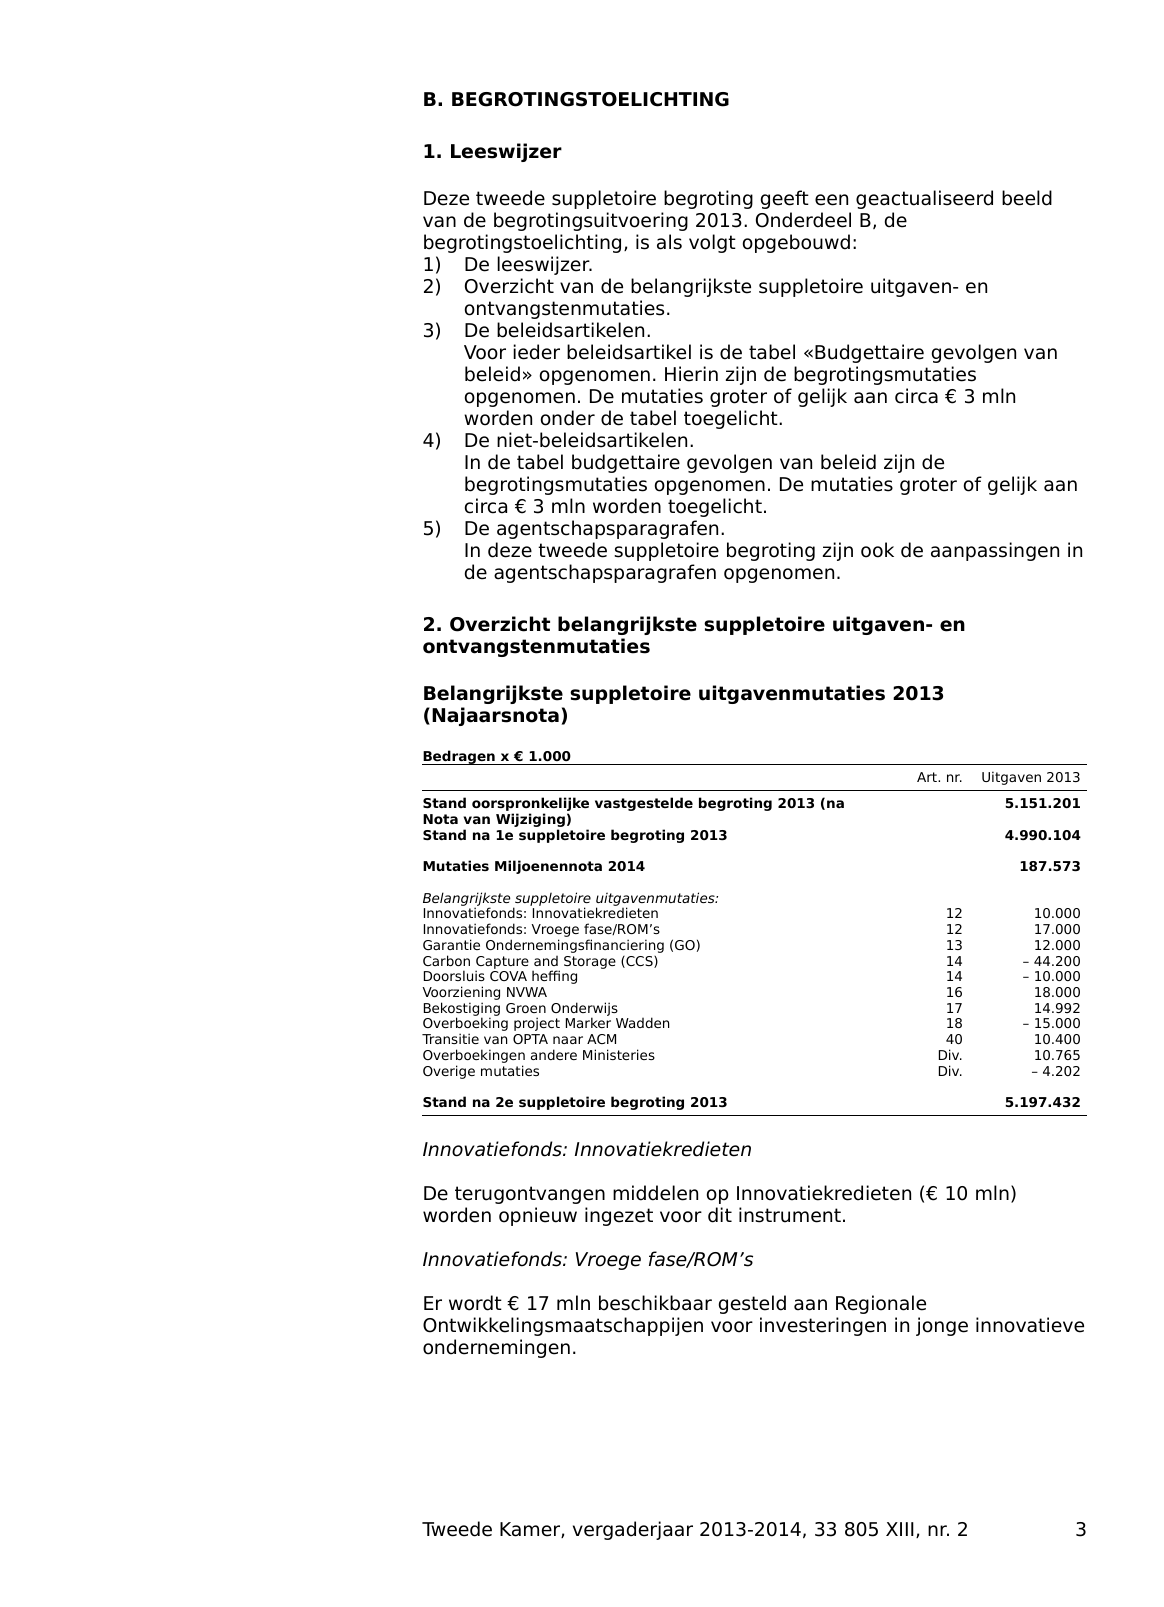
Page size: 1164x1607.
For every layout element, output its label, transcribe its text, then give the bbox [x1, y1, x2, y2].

table_header Bedragen x € 1.000 [422, 749, 1087, 764]
table_cell [422, 1079, 850, 1095]
table_cell 12 [850, 922, 968, 938]
table_cell Innovatiefonds: Innovatiekredieten [422, 906, 850, 922]
subtitle 2. Overzicht belangrijkste suppletoire uitgaven- en ontvangstenmutaties [422, 614, 1087, 658]
subtitle 1. Leeswijzer [422, 141, 1087, 163]
text 2) Overzicht van de belangrijkste suppletoire uitgaven- en ontvangstenmutaties. [422, 276, 1087, 320]
table_cell [969, 843, 1087, 859]
table_cell 13 [850, 938, 968, 953]
table_cell Bekostiging Groen Onderwijs [422, 1001, 850, 1016]
table_cell 10.765 [969, 1048, 1087, 1063]
subtitle Innovatiefonds: Innovatiekredieten [422, 1138, 1087, 1161]
table_cell 10.400 [969, 1032, 1087, 1048]
table_cell Voorziening NVWA [422, 985, 850, 1001]
table_cell 12.000 [969, 938, 1087, 953]
table_cell 17 [850, 1001, 968, 1016]
table_cell [969, 875, 1087, 890]
table_cell [422, 843, 850, 859]
table_cell Stand na 2e suppletoire begroting 2013 [422, 1095, 850, 1115]
table_cell Belangrijkste suppletoire uitgavenmutaties: [422, 890, 850, 906]
table_cell Overboeking project Marker Wadden [422, 1016, 850, 1032]
table_cell 187.573 [969, 859, 1087, 875]
table_cell Overige mutaties [422, 1064, 850, 1079]
table_cell Carbon Capture and Storage (CCS) [422, 953, 850, 969]
text In de tabel budgettaire gevolgen van beleid zijn de begrotingsmutaties opgenomen. De mutaties groter of gelijk aan circa € 3 mln worden toegelicht. [464, 452, 1087, 518]
table_cell 10.000 [969, 906, 1087, 922]
table_cell 18.000 [969, 985, 1087, 1001]
text 1) De leeswijzer. [422, 254, 1087, 276]
table_cell [422, 765, 850, 790]
table_cell Mutaties Miljoenennota 2014 [422, 859, 850, 875]
table_cell 14 [850, 953, 968, 969]
text 5) De agentschapsparagrafen. [422, 518, 1087, 540]
text In deze tweede suppletoire begroting zijn ook de aanpassingen in de agentschapsparagrafen opgenomen. [464, 540, 1087, 584]
text Voor ieder beleidsartikel is de tabel «Budgettaire gevolgen van beleid» opgenomen. Hierin zijn de begrotingsmutaties opgenomen. De mutaties groter of gelijk aan circa € 3 mln worden onder de tabel toegelicht. [464, 342, 1087, 430]
table_cell [850, 828, 968, 843]
table_cell 14 [850, 969, 968, 985]
text De terugontvangen middelen op Innovatiekredieten (€ 10 mln) worden opnieuw ingezet voor dit instrument. [422, 1183, 1087, 1227]
table_cell 40 [850, 1032, 968, 1048]
table_cell Doorsluis COVA heffing [422, 969, 850, 985]
table_cell [850, 875, 968, 890]
table_cell Stand na 1e suppletoire begroting 2013 [422, 828, 850, 843]
table_cell [850, 1079, 968, 1095]
table_cell 5.151.201 [969, 791, 1087, 827]
table_cell 4.990.104 [969, 828, 1087, 843]
table_cell [850, 859, 968, 875]
table_cell [422, 875, 850, 890]
table_cell Stand oorspronkelijke vastgestelde begroting 2013 (na Nota van Wijziging) [422, 791, 850, 827]
table_cell 12 [850, 906, 968, 922]
subtitle B. BEGROTINGSTOELICHTING [422, 89, 1087, 111]
table_cell 16 [850, 985, 968, 1001]
table_cell [850, 791, 968, 827]
table_cell – 15.000 [969, 1016, 1087, 1032]
table_cell 17.000 [969, 922, 1087, 938]
table_cell [850, 890, 968, 906]
table_cell Transitie van OPTA naar ACM [422, 1032, 850, 1048]
table_cell 14.992 [969, 1001, 1087, 1016]
table_cell 18 [850, 1016, 968, 1032]
text Deze tweede suppletoire begroting geeft een geactualiseerd beeld van de begrotingsuitvoering 2013. Onderdeel B, de begrotingstoelichting, is als volgt opgebouwd: [422, 188, 1087, 254]
subtitle Innovatiefonds: Vroege fase/ROM’s [422, 1249, 1087, 1271]
table_cell Garantie Ondernemingsfinanciering (GO) [422, 938, 850, 953]
table_cell [850, 843, 968, 859]
table_cell [850, 1095, 968, 1115]
text Er wordt € 17 mln beschikbaar gesteld aan Regionale Ontwikkelingsmaatschappijen voor investeringen in jonge innovatieve ondernemingen. [422, 1293, 1087, 1359]
table_cell Div. [850, 1064, 968, 1079]
table_cell Innovatiefonds: Vroege fase/ROM’s [422, 922, 850, 938]
table_cell – 10.000 [969, 969, 1087, 985]
table_cell – 44.200 [969, 953, 1087, 969]
table_cell [969, 890, 1087, 906]
table_cell 5.197.432 [969, 1095, 1087, 1115]
table_cell Overboekingen andere Ministeries [422, 1048, 850, 1063]
text 4) De niet-beleidsartikelen. [422, 430, 1087, 452]
table_cell Art. nr. [850, 765, 968, 790]
table_cell [969, 1079, 1087, 1095]
table_cell Div. [850, 1048, 968, 1063]
table_cell Uitgaven 2013 [969, 765, 1087, 790]
subtitle Belangrijkste suppletoire uitgavenmutaties 2013 (Najaarsnota) [422, 683, 1087, 727]
table_cell – 4.202 [969, 1064, 1087, 1079]
text 3) De beleidsartikelen. [422, 320, 1087, 342]
